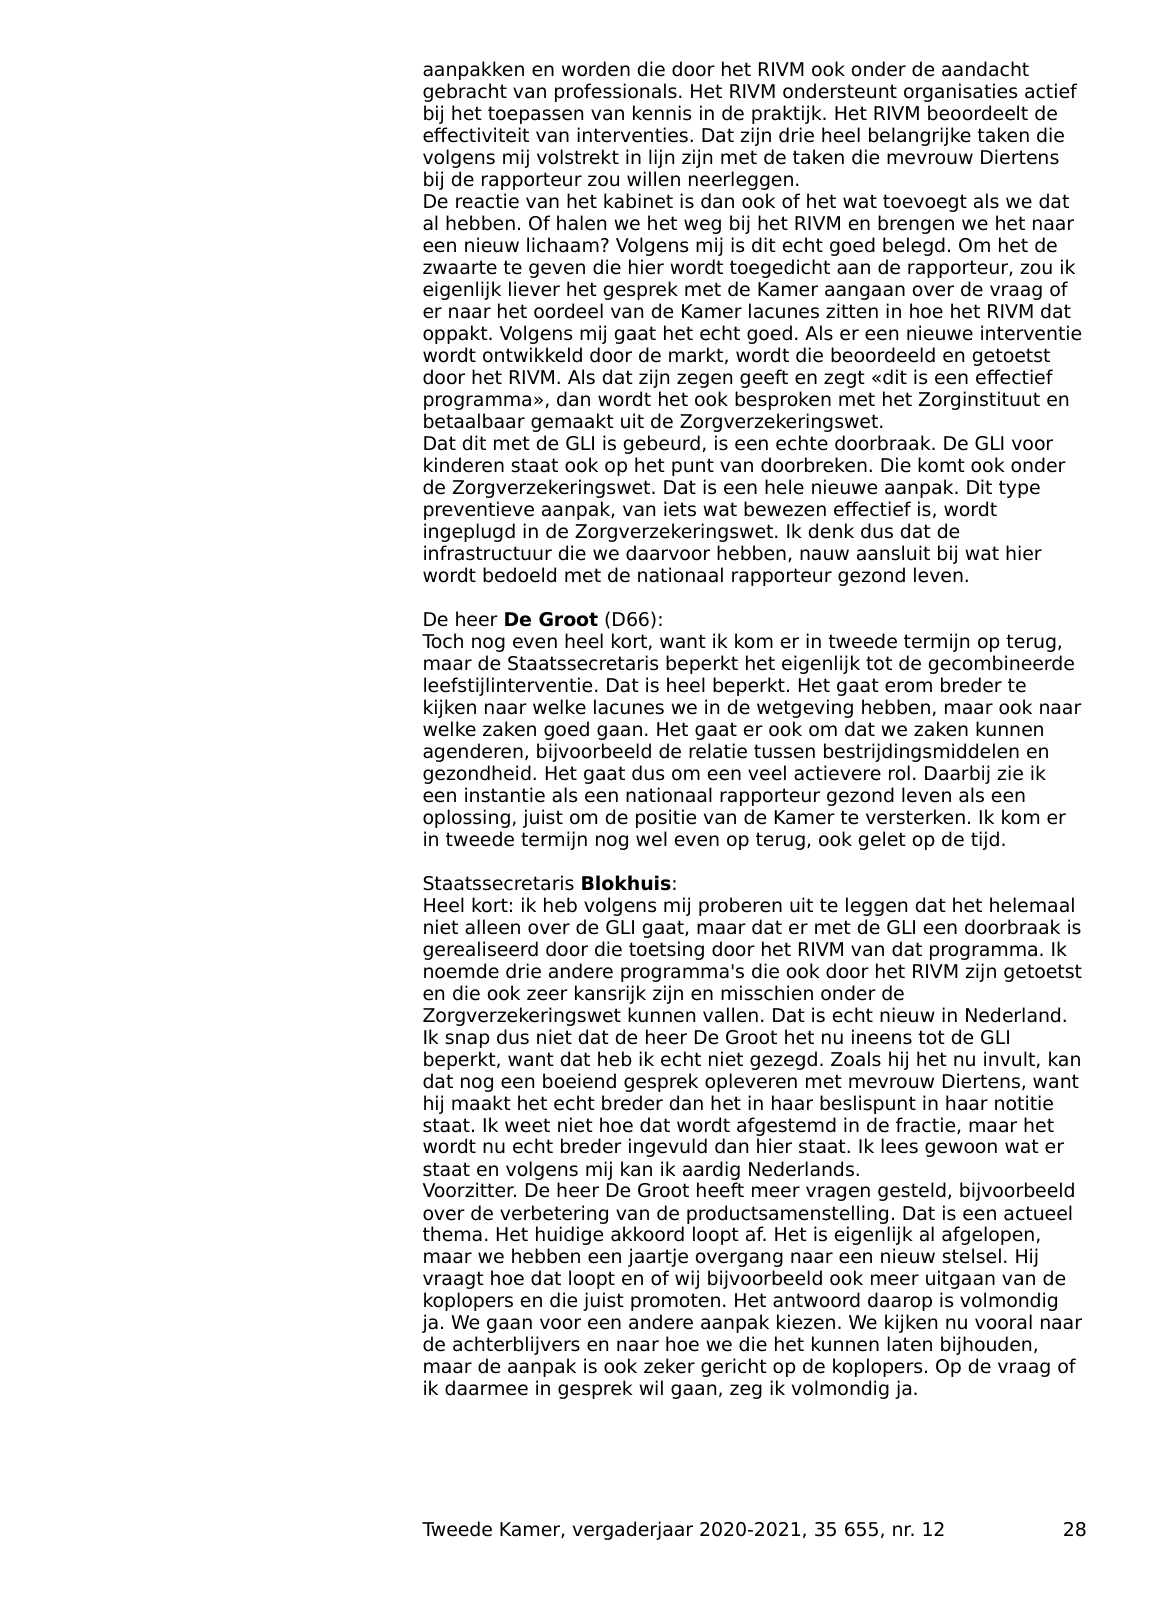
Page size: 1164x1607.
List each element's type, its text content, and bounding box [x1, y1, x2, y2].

text Voorzitter. De heer De Groot heeft meer vragen gesteld, bijvoorbeeld over de verbetering van de productsamenstelling. Dat is een actueel thema. Het huidige akkoord loopt af. Het is eigenlijk al afgelopen, maar we hebben een jaartje overgang naar een nieuw stelsel. Hij vraagt hoe dat loopt en of wij bijvoorbeeld ook meer uitgaan van de koplopers en die juist promoten. Het antwoord daarop is volmondig ja. We gaan voor een andere aanpak kiezen. We kijken nu vooral naar de achterblijvers en naar hoe we die het kunnen laten bijhouden, maar de aanpak is ook zeker gericht op de koplopers. Op de vraag of ik daarmee in gesprek wil gaan, zeg ik volmondig ja. [422, 1180, 1087, 1400]
text Staatssecretaris Blokhuis: [422, 873, 1087, 895]
text De reactie van het kabinet is dan ook of het wat toevoegt als we dat al hebben. Of halen we het weg bij het RIVM en brengen we het naar een nieuw lichaam? Volgens mij is dit echt goed belegd. Om het de zwaarte te geven die hier wordt toegedicht aan de rapporteur, zou ik eigenlijk liever het gesprek met de Kamer aangaan over de vraag of er naar het oordeel van de Kamer lacunes zitten in hoe het RIVM dat oppakt. Volgens mij gaat het echt goed. Als er een nieuwe interventie wordt ontwikkeld door de markt, wordt die beoordeeld en getoetst door het RIVM. Als dat zijn zegen geeft en zegt «dit is een effectief programma», dan wordt het ook besproken met het Zorginstituut en betaalbaar gemaakt uit de Zorgverzekeringswet. [422, 191, 1087, 433]
text Toch nog even heel kort, want ik kom er in tweede termijn op terug, maar de Staatssecretaris beperkt het eigenlijk tot de gecombineerde leefstijlinterventie. Dat is heel beperkt. Het gaat erom breder te kijken naar welke lacunes we in de wetgeving hebben, maar ook naar welke zaken goed gaan. Het gaat er ook om dat we zaken kunnen agenderen, bijvoorbeeld de relatie tussen bestrijdingsmiddelen en gezondheid. Het gaat dus om een veel actievere rol. Daarbij zie ik een instantie als een nationaal rapporteur gezond leven als een oplossing, juist om de positie van de Kamer te versterken. Ik kom er in tweede termijn nog wel even op terug, ook gelet op de tijd. [422, 631, 1087, 851]
text De heer De Groot (D66): [422, 609, 1087, 631]
text Heel kort: ik heb volgens mij proberen uit te leggen dat het helemaal niet alleen over de GLI gaat, maar dat er met de GLI een doorbraak is gerealiseerd door die toetsing door het RIVM van dat programma. Ik noemde drie andere programma's die ook door het RIVM zijn getoetst en die ook zeer kansrijk zijn en misschien onder de Zorgverzekeringswet kunnen vallen. Dat is echt nieuw in Nederland. Ik snap dus niet dat de heer De Groot het nu ineens tot de GLI beperkt, want dat heb ik echt niet gezegd. Zoals hij het nu invult, kan dat nog een boeiend gesprek opleveren met mevrouw Diertens, want hij maakt het echt breder dan het in haar beslispunt in haar notitie staat. Ik weet niet hoe dat wordt afgestemd in de fractie, maar het wordt nu echt breder ingevuld dan hier staat. Ik lees gewoon wat er staat en volgens mij kan ik aardig Nederlands. [422, 895, 1087, 1180]
text Dat dit met de GLI is gebeurd, is een echte doorbraak. De GLI voor kinderen staat ook op het punt van doorbreken. Die komt ook onder de Zorgverzekeringswet. Dat is een hele nieuwe aanpak. Dit type preventieve aanpak, van iets wat bewezen effectief is, wordt ingeplugd in de Zorgverzekeringswet. Ik denk dus dat de infrastructuur die we daarvoor hebben, nauw aansluit bij wat hier wordt bedoeld met de nationaal rapporteur gezond leven. [422, 433, 1087, 587]
text aanpakken en worden die door het RIVM ook onder de aandacht gebracht van professionals. Het RIVM ondersteunt organisaties actief bij het toepassen van kennis in de praktijk. Het RIVM beoordeelt de effectiviteit van interventies. Dat zijn drie heel belangrijke taken die volgens mij volstrekt in lijn zijn met de taken die mevrouw Diertens bij de rapporteur zou willen neerleggen. [422, 59, 1087, 191]
